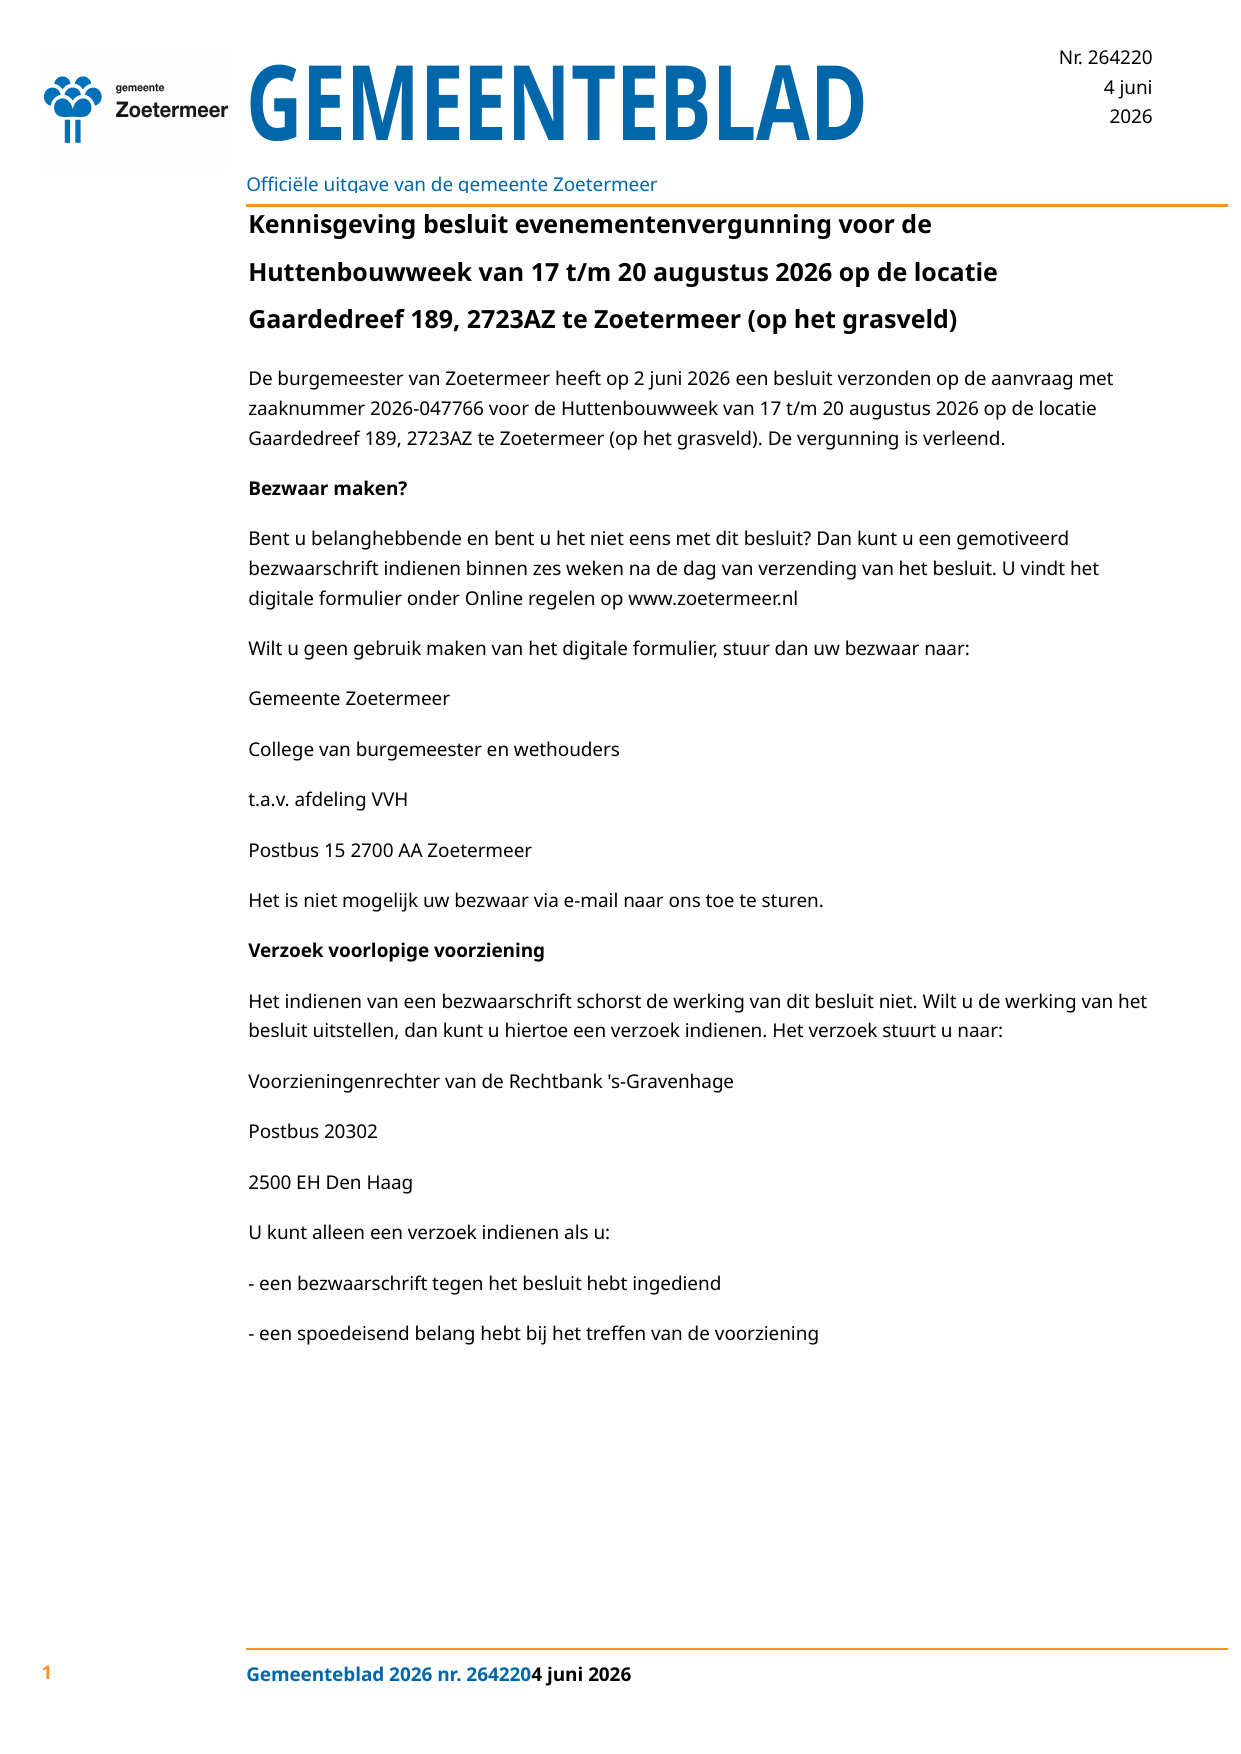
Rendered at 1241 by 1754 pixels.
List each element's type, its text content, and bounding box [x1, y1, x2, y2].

text 2500 EH Den Haag [248, 1169, 1152, 1194]
text Kennisgeving besluit evenementenvergunning voor de Huttenbouwweek van 17 t/m 20 augustus 2026 op de locatie Gaardedreef 189, 2723AZ te Zoetermeer (op het grasveld) [248, 207, 1152, 336]
text - een bezwaarschrift tegen het besluit hebt ingediend [248, 1270, 1152, 1295]
text College van burgemeester en wethouders [248, 736, 1152, 762]
text U kunt alleen een verzoek indienen als u: [248, 1219, 1152, 1245]
picture [41, 47, 231, 172]
text Het is niet mogelijk uw bezwaar via e-mail naar ons toe te sturen. [248, 887, 1152, 913]
text Postbus 15 2700 AA Zoetermeer [248, 837, 1152, 862]
text Verzoek voorlopige voorziening [248, 938, 1152, 963]
text Het indienen van een bezwaarschrift schorst de werking van dit besluit niet. Wilt u de werking van het besluit uitstellen, dan kunt u hiertoe een verzoek indienen. Het verzoek stuurt u naar: [248, 988, 1152, 1043]
text Bezwaar maken? [248, 475, 1152, 501]
text Gemeente Zoetermeer [248, 686, 1152, 711]
text Bent u belanghebbende en bent u het niet eens met dit besluit? Dan kunt u een gemotiveerd bezwaarschrift indienen binnen zes weken na de dag van verzending van het besluit. U vindt het digitale formulier onder Online regelen op www.zoetermeer.nl [248, 526, 1152, 610]
text Wilt u geen gebruik maken van het digitale formulier, stuur dan uw bezwaar naar: [248, 635, 1152, 661]
text Postbus 20302 [248, 1118, 1152, 1144]
text De burgemeester van Zoetermeer heeft op 2 juni 2026 een besluit verzonden op de aanvraag met zaaknummer 2026-047766 voor de Huttenbouwweek van 17 t/m 20 augustus 2026 op de locatie Gaardedreef 189, 2723AZ te Zoetermeer (op het grasveld). De vergunning is verleend. [248, 366, 1152, 450]
text t.a.v. afdeling VVH [248, 786, 1152, 812]
text Voorzieningenrechter van de Rechtbank 's-Gravenhage [248, 1068, 1152, 1094]
text - een spoedeisend belang hebt bij het treffen van de voorziening [248, 1320, 1152, 1346]
